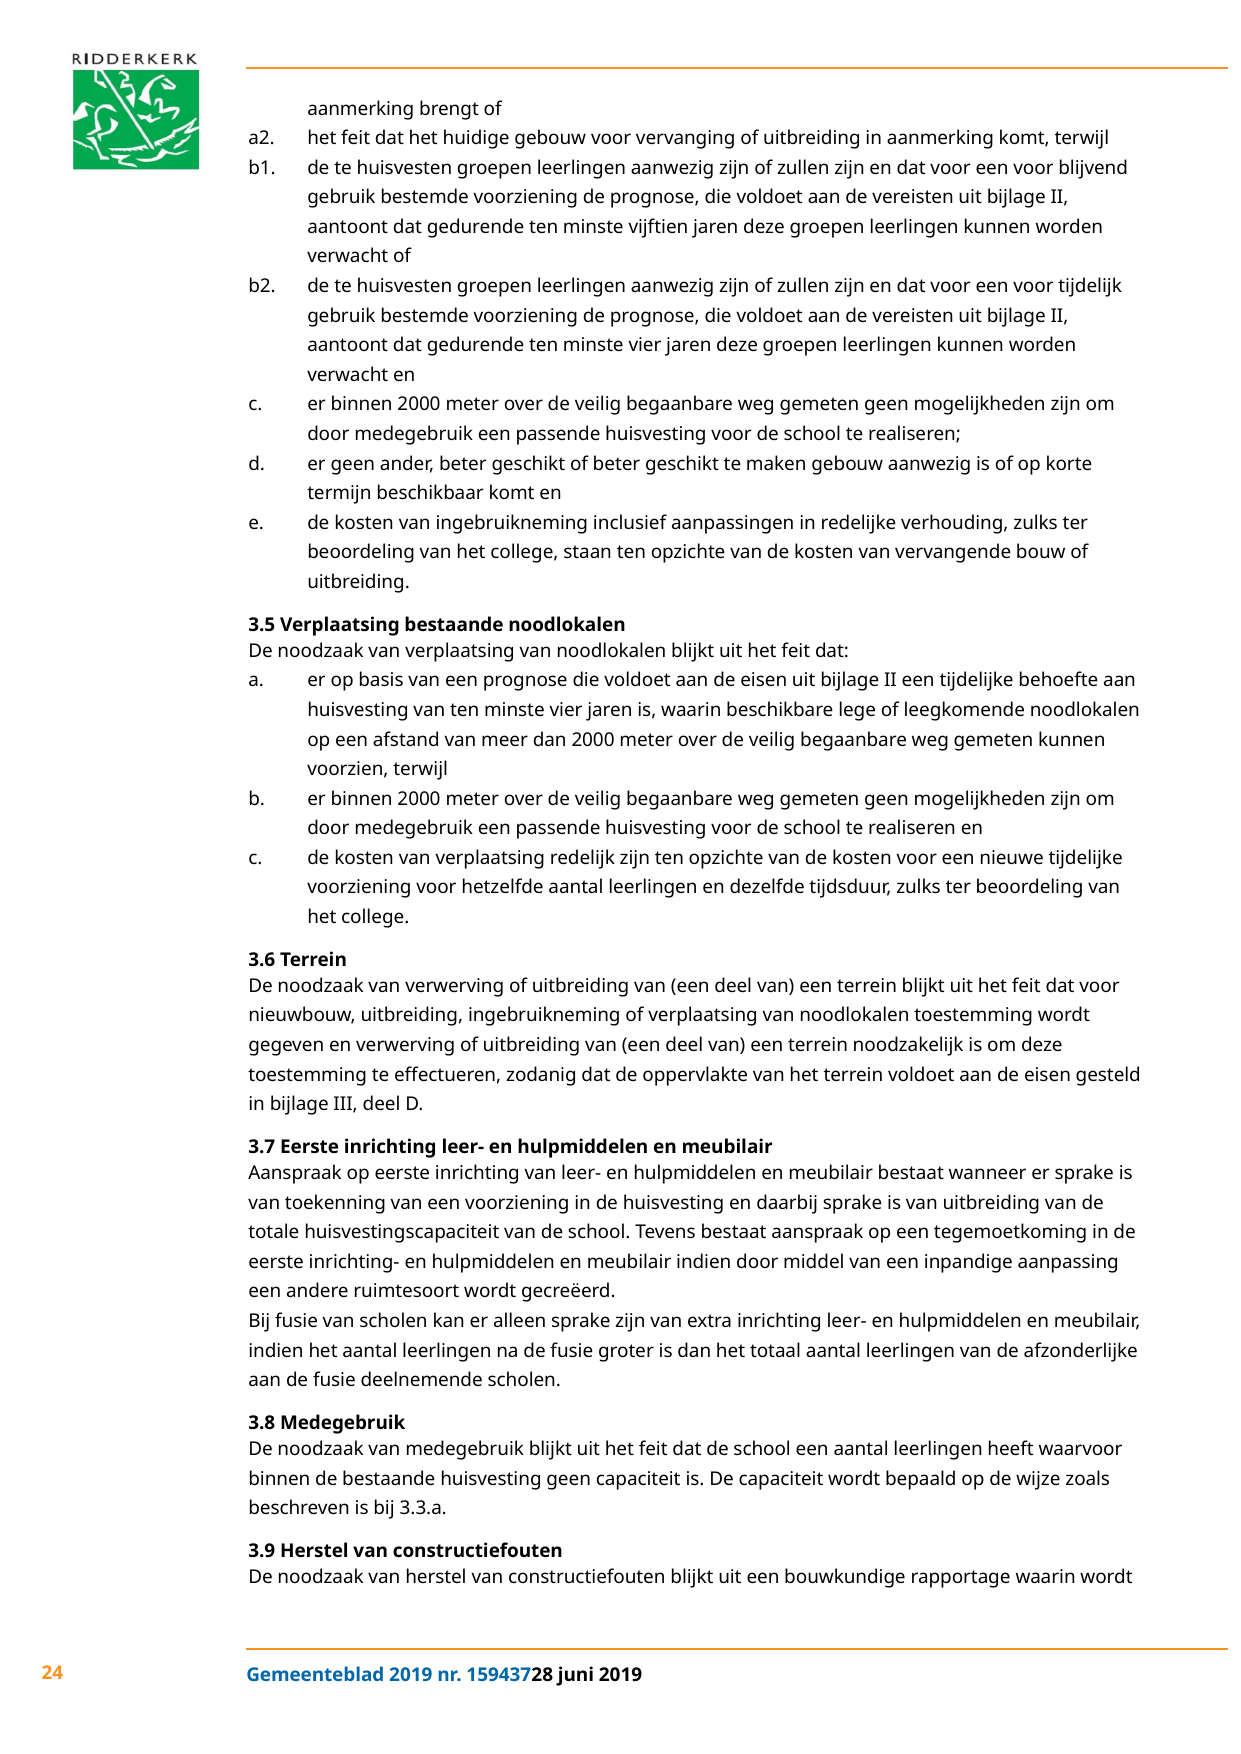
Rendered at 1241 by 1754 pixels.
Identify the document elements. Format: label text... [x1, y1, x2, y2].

list het feit dat het huidige gebouw voor vervanging of uitbreiding in aanmerking komt, terwijl [248, 124, 1152, 150]
text De noodzaak van verwerving of uitbreiding van (een deel van) een terrein blijkt uit het feit dat voor nieuwbouw, uitbreiding, ingebruikneming of verplaatsing van noodlokalen toestemming wordt gegeven en verwerving of uitbreiding van (een deel van) een terrein noodzakelijk is om deze toestemming te effectueren, zodanig dat de oppervlakte van het terrein voldoet aan de eisen gesteld in bijlage III, deel D. [248, 972, 1152, 1116]
list de te huisvesten groepen leerlingen aanwezig zijn of zullen zijn en dat voor een voor blijvend gebruik bestemde voorziening de prognose, die voldoet aan de vereisten uit bijlage II, aantoont dat gedurende ten minste vijftien jaren deze groepen leerlingen kunnen worden verwacht of [248, 154, 1152, 268]
text 3.5 Verplaatsing bestaande noodlokalen [248, 611, 1152, 637]
picture [41, 47, 231, 172]
text Bij fusie van scholen kan er alleen sprake zijn van extra inrichting leer- en hulpmiddelen en meubilair, indien het aantal leerlingen na de fusie groter is dan het totaal aantal leerlingen van de afzonderlijke aan de fusie deelnemende scholen. [248, 1307, 1152, 1392]
text Aanspraak op eerste inrichting van leer- en hulpmiddelen en meubilair bestaat wanneer er sprake is van toekenning van een voorziening in de huisvesting en daarbij sprake is van uitbreiding van de totale huisvestingscapaciteit van de school. Tevens bestaat aanspraak op een tegemoetkoming in de eerste inrichting- en hulpmiddelen en meubilair indien door middel van een inpandige aanpassing een andere ruimtesoort wordt gecreëerd. [248, 1159, 1152, 1303]
text 3.7 Eerste inrichting leer- en hulpmiddelen en meubilair [248, 1133, 1152, 1159]
text De noodzaak van medegebruik blijkt uit het feit dat de school een aantal leerlingen heeft waarvoor binnen de bestaande huisvesting geen capaciteit is. De capaciteit wordt bepaald op de wijze zoals beschreven is bij 3.3.a. [248, 1435, 1152, 1520]
text 3.8 Medegebruik [248, 1409, 1152, 1435]
list er binnen 2000 meter over de veilig begaanbare weg gemeten geen mogelijkheden zijn om door medegebruik een passende huisvesting voor de school te realiseren; [248, 391, 1152, 446]
list aanmerking brengt of [248, 95, 1152, 121]
text De noodzaak van verplaatsing van noodlokalen blijkt uit het feit dat: [248, 637, 1152, 663]
text De noodzaak van herstel van constructiefouten blijkt uit een bouwkundige rapportage waarin wordt [248, 1563, 1152, 1589]
list de kosten van ingebruikneming inclusief aanpassingen in redelijke verhouding, zulks ter beoordeling van het college, staan ten opzichte van de kosten van vervangende bouw of uitbreiding. [248, 509, 1152, 594]
text 3.9 Herstel van constructiefouten [248, 1537, 1152, 1563]
list de kosten van verplaatsing redelijk zijn ten opzichte van de kosten voor een nieuwe tijdelijke voorziening voor hetzelfde aantal leerlingen en dezelfde tijdsduur, zulks ter beoordeling van het college. [248, 844, 1152, 929]
list er op basis van een prognose die voldoet aan de eisen uit bijlage II een tijdelijke behoefte aan huisvesting van ten minste vier jaren is, waarin beschikbare lege of leegkomende noodlokalen op een afstand van meer dan 2000 meter over de veilig begaanbare weg gemeten kunnen voorzien, terwijl [248, 667, 1152, 781]
text 3.6 Terrein [248, 946, 1152, 972]
list de te huisvesten groepen leerlingen aanwezig zijn of zullen zijn en dat voor een voor tijdelijk gebruik bestemde voorziening de prognose, die voldoet aan de vereisten uit bijlage II, aantoont dat gedurende ten minste vier jaren deze groepen leerlingen kunnen worden verwacht en [248, 272, 1152, 387]
list er binnen 2000 meter over de veilig begaanbare weg gemeten geen mogelijkheden zijn om door medegebruik een passende huisvesting voor de school te realiseren en [248, 785, 1152, 840]
list er geen ander, beter geschikt of beter geschikt te maken gebouw aanwezig is of op korte termijn beschikbaar komt en [248, 450, 1152, 505]
